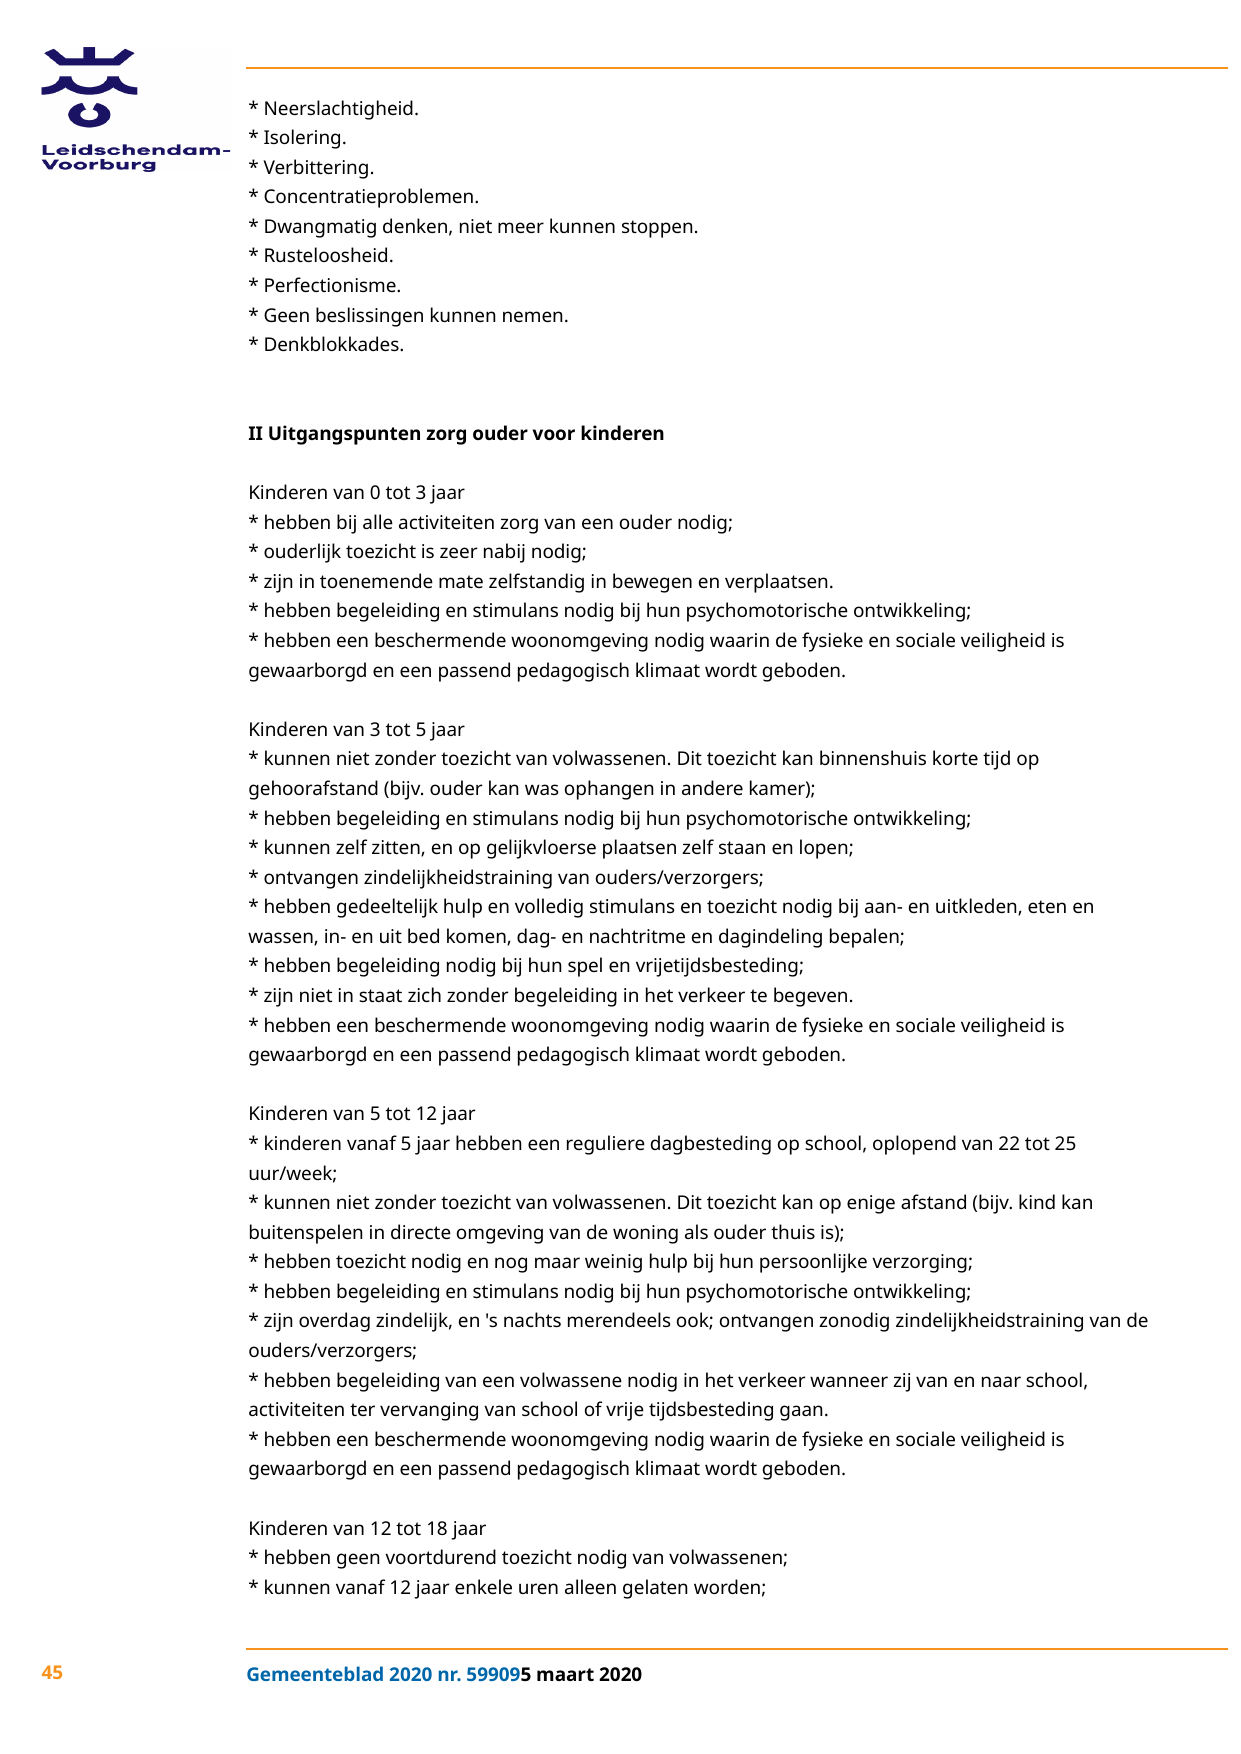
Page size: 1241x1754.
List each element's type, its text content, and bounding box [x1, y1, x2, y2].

text * hebben geen voortdurend toezicht nodig van volwassenen; [248, 1544, 1152, 1570]
text * hebben toezicht nodig en nog maar weinig hulp bij hun persoonlijke verzorging; [248, 1248, 1152, 1274]
text * kinderen vanaf 5 jaar hebben een reguliere dagbesteding op school, oplopend van 22 tot 25 uur/week; [248, 1130, 1152, 1186]
text * kunnen vanaf 12 jaar enkele uren alleen gelaten worden; [248, 1574, 1152, 1600]
text * Dwangmatig denken, niet meer kunnen stoppen. [248, 213, 1152, 239]
text * Denkblokkades. [248, 331, 1152, 357]
text * Verbittering. [248, 154, 1152, 180]
text II Uitgangspunten zorg ouder voor kinderen [248, 420, 1152, 446]
picture [41, 47, 231, 172]
text * hebben bij alle activiteiten zorg van een ouder nodig; [248, 509, 1152, 535]
text * ontvangen zindelijkheidstraining van ouders/verzorgers; [248, 864, 1152, 890]
text * kunnen zelf zitten, en op gelijkvloerse plaatsen zelf staan en lopen; [248, 834, 1152, 860]
text * hebben begeleiding nodig bij hun spel en vrijetijdsbesteding; [248, 953, 1152, 978]
text * Isolering. [248, 124, 1152, 150]
text Kinderen van 3 tot 5 jaar [248, 716, 1152, 742]
text * hebben een beschermende woonomgeving nodig waarin de fysieke en sociale veiligheid is gewaarborgd en een passend pedagogisch klimaat wordt geboden. [248, 1426, 1152, 1481]
text * hebben gedeeltelijk hulp en volledig stimulans en toezicht nodig bij aan- en uitkleden, eten en wassen, in- en uit bed komen, dag- en nachtritme en dagindeling bepalen; [248, 893, 1152, 949]
text * Concentratieproblemen. [248, 183, 1152, 209]
text * Neerslachtigheid. [248, 95, 1152, 121]
text * Perfectionisme. [248, 272, 1152, 298]
text * zijn niet in staat zich zonder begeleiding in het verkeer te begeven. [248, 982, 1152, 1008]
text * kunnen niet zonder toezicht van volwassenen. Dit toezicht kan op enige afstand (bijv. kind kan buitenspelen in directe omgeving van de woning als ouder thuis is); [248, 1189, 1152, 1245]
text * hebben begeleiding en stimulans nodig bij hun psychomotorische ontwikkeling; [248, 598, 1152, 623]
text * kunnen niet zonder toezicht van volwassenen. Dit toezicht kan binnenshuis korte tijd op gehoorafstand (bijv. ouder kan was ophangen in andere kamer); [248, 746, 1152, 801]
text Kinderen van 12 tot 18 jaar [248, 1515, 1152, 1541]
text * zijn overdag zindelijk, en 's nachts merendeels ook; ontvangen zonodig zindelijkheidstraining van de ouders/verzorgers; [248, 1308, 1152, 1363]
text * zijn in toenemende mate zelfstandig in bewegen en verplaatsen. [248, 568, 1152, 594]
text Kinderen van 5 tot 12 jaar [248, 1101, 1152, 1126]
text * hebben een beschermende woonomgeving nodig waarin de fysieke en sociale veiligheid is gewaarborgd en een passend pedagogisch klimaat wordt geboden. [248, 1012, 1152, 1067]
text * hebben begeleiding en stimulans nodig bij hun psychomotorische ontwikkeling; [248, 1278, 1152, 1304]
text * ouderlijk toezicht is zeer nabij nodig; [248, 538, 1152, 564]
text * Rusteloosheid. [248, 243, 1152, 268]
text * hebben begeleiding en stimulans nodig bij hun psychomotorische ontwikkeling; [248, 805, 1152, 831]
text Kinderen van 0 tot 3 jaar [248, 479, 1152, 505]
text * hebben begeleiding van een volwassene nodig in het verkeer wanneer zij van en naar school, activiteiten ter vervanging van school of vrije tijdsbesteding gaan. [248, 1367, 1152, 1422]
text * hebben een beschermende woonomgeving nodig waarin de fysieke en sociale veiligheid is gewaarborgd en een passend pedagogisch klimaat wordt geboden. [248, 627, 1152, 683]
text * Geen beslissingen kunnen nemen. [248, 302, 1152, 328]
